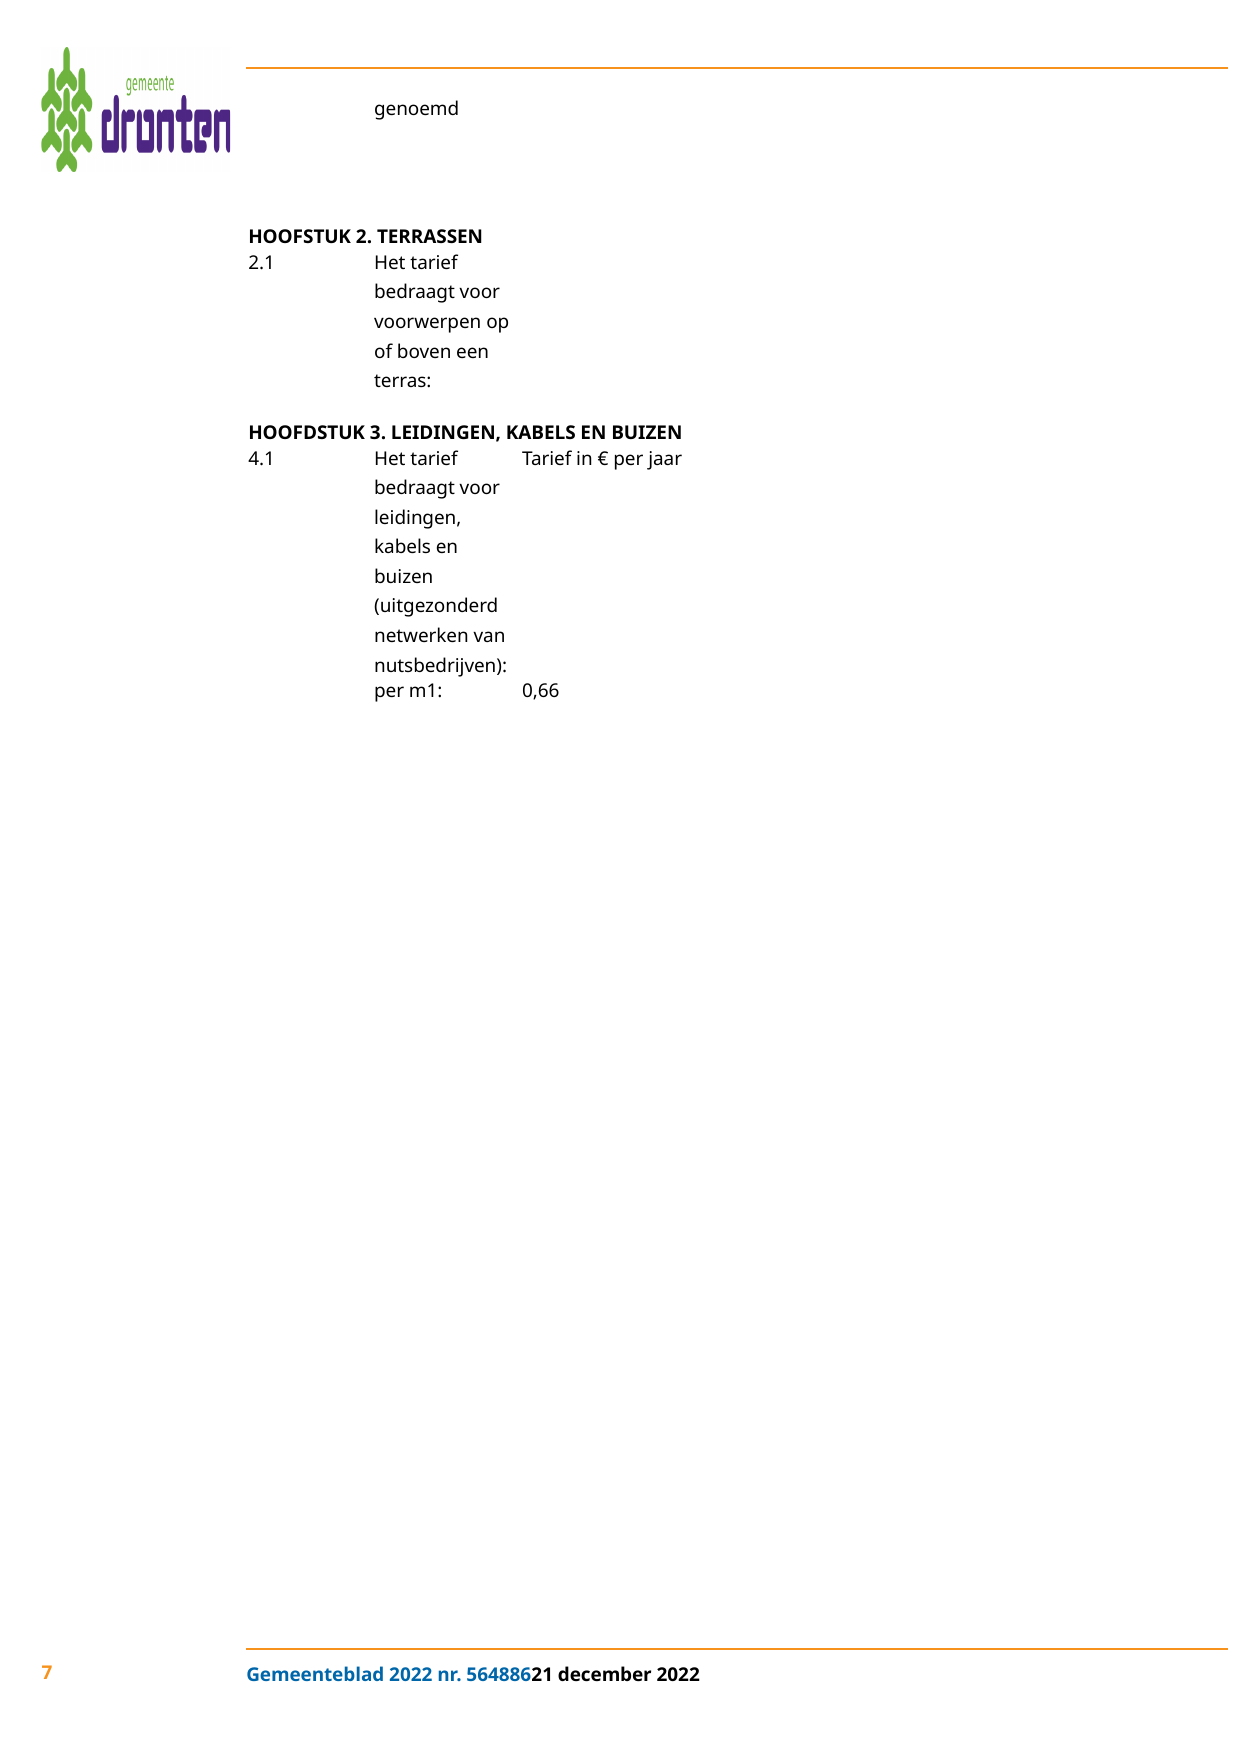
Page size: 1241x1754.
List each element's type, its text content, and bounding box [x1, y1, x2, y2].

table_cell [248, 95, 374, 121]
table_cell [900, 172, 1026, 198]
table_cell [1026, 393, 1152, 419]
table_cell Het tarief bedraagt voor voorwerpen op of boven een terras: [374, 249, 522, 393]
table_cell [522, 249, 648, 393]
table_cell [900, 95, 1026, 121]
table_cell [248, 198, 374, 223]
table_cell [374, 172, 522, 198]
table_cell [248, 393, 374, 419]
table_cell genoemd [374, 95, 522, 121]
table_cell 4.1 [248, 445, 374, 677]
table_cell [1026, 172, 1152, 198]
table_cell [648, 393, 774, 419]
table_cell [774, 95, 900, 121]
table_cell [374, 146, 522, 172]
table_cell [248, 146, 374, 172]
table_cell [774, 249, 900, 393]
table_cell [522, 146, 648, 172]
table_cell [522, 95, 648, 121]
table_cell [648, 146, 774, 172]
table_cell [248, 678, 374, 703]
table_cell per m1: [374, 678, 522, 703]
table_cell HOOFSTUK 2. TERRASSEN [248, 224, 1152, 249]
table_cell [648, 172, 774, 198]
table_cell [648, 121, 774, 146]
table_cell [522, 121, 648, 146]
table_cell [900, 121, 1026, 146]
table_cell [774, 121, 900, 146]
table_cell [1026, 198, 1152, 223]
table_cell [248, 172, 374, 198]
table_cell [648, 198, 774, 223]
table_cell [900, 198, 1026, 223]
table_cell 2.1 [248, 249, 374, 393]
table_cell HOOFDSTUK 3. LEIDINGEN, KABELS EN BUIZEN [248, 419, 1152, 445]
table_cell [1026, 249, 1152, 393]
table_cell [374, 393, 522, 419]
table_cell [900, 393, 1026, 419]
table_cell Tarief in € per jaar [522, 445, 1152, 677]
picture [41, 47, 231, 172]
table_cell [522, 198, 648, 223]
table_cell [774, 146, 900, 172]
table_cell Het tarief bedraagt voor leidingen, kabels en buizen (uitgezonderd netwerken van nutsbedrijven): [374, 445, 522, 677]
table_cell [774, 172, 900, 198]
table_cell [1026, 146, 1152, 172]
table_cell [648, 95, 774, 121]
table_cell [1026, 95, 1152, 121]
table_cell [1026, 121, 1152, 146]
table_cell [522, 393, 648, 419]
table_cell [900, 146, 1026, 172]
table_cell [374, 121, 522, 146]
table_cell [900, 249, 1026, 393]
table_cell [774, 198, 900, 223]
table_cell [648, 249, 774, 393]
table_cell 0,66 [522, 678, 1152, 703]
table_cell [248, 121, 374, 146]
table_cell [774, 393, 900, 419]
table_cell [374, 198, 522, 223]
table_cell [522, 172, 648, 198]
